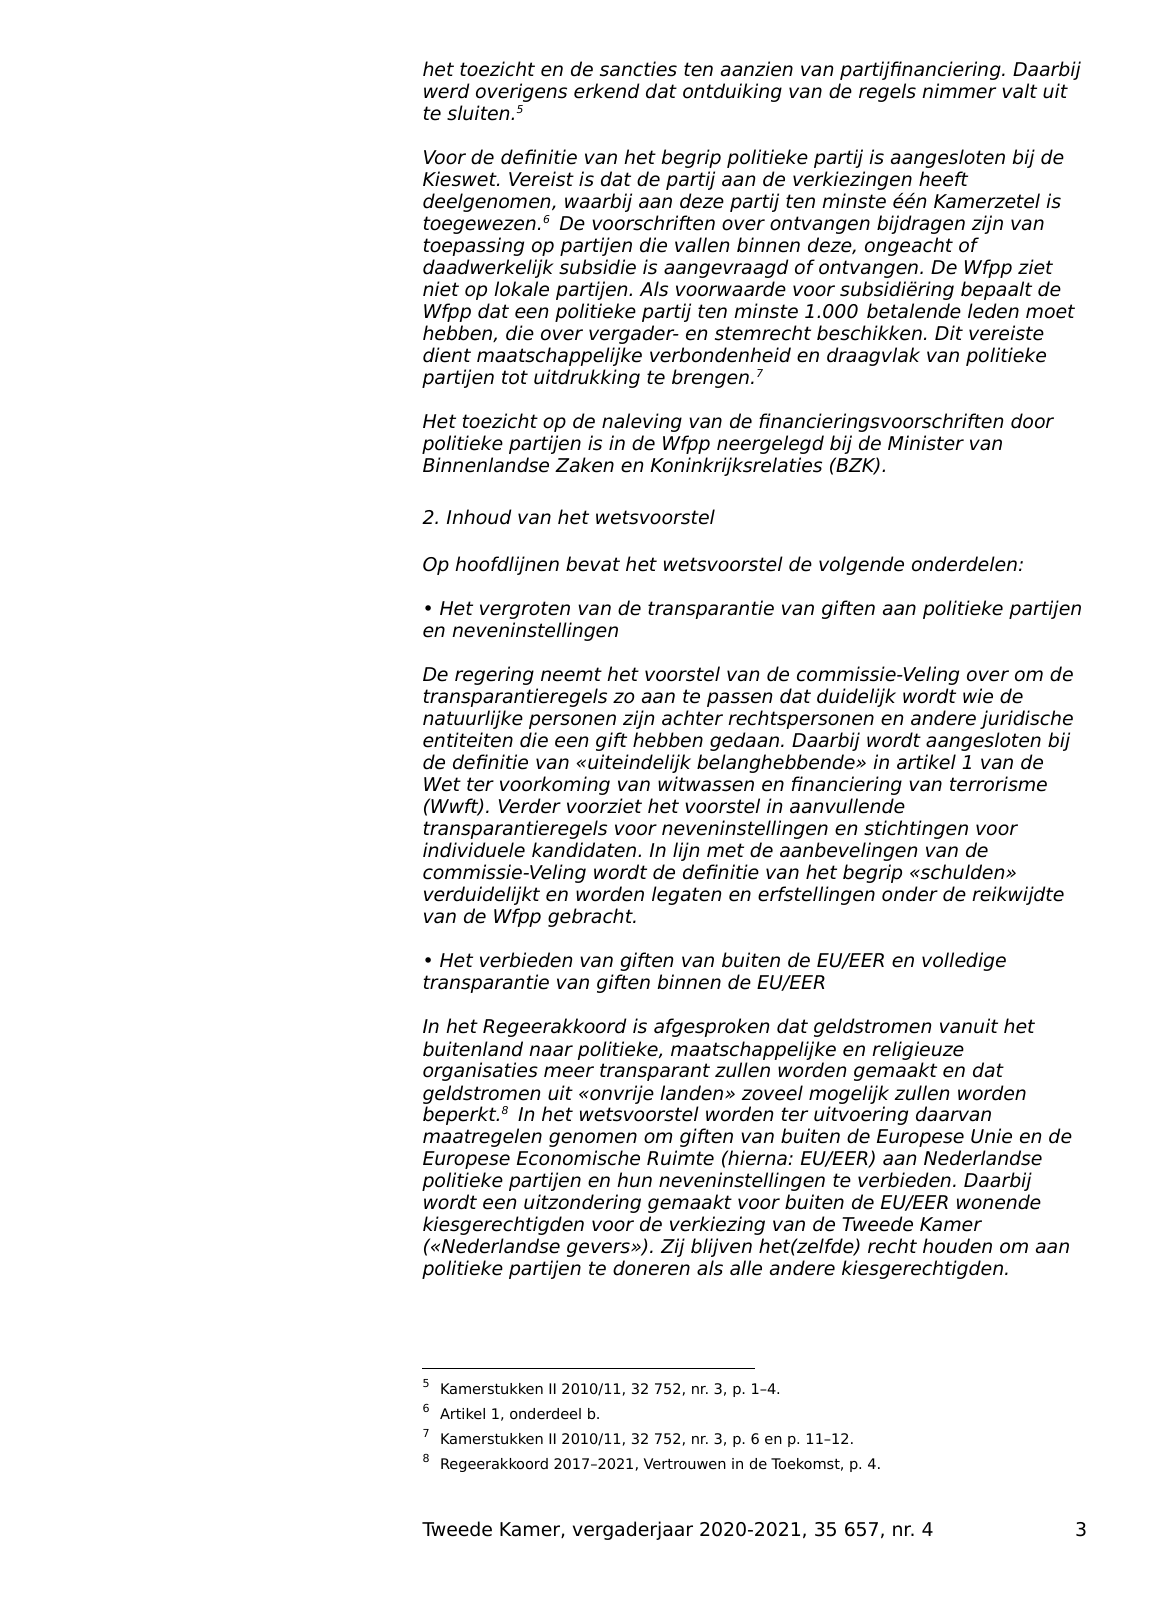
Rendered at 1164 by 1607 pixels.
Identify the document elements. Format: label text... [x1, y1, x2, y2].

subtitle 2. Inhoud van het wetsvoorstel [422, 507, 1087, 529]
text Kamerstukken II 2010/11, 32 752, nr. 3, p. 1–4. [422, 1377, 1087, 1399]
subtitle • Het verbieden van giften van buiten de EU/EER en volledige transparantie van giften binnen de EU/EER [422, 950, 1087, 994]
text Regeerakkoord 2017–2021, Vertrouwen in de Toekomst, p. 4. [422, 1452, 1087, 1474]
text Het toezicht op de naleving van de financieringsvoorschriften door politieke partijen is in de Wfpp neergelegd bij de Minister van Binnenlandse Zaken en Koninkrijksrelaties (BZK). [422, 411, 1087, 477]
subtitle • Het vergroten van de transparantie van giften aan politieke partijen en neveninstellingen [422, 598, 1087, 642]
text Op hoofdlijnen bevat het wetsvoorstel de volgende onderdelen: [422, 554, 1087, 576]
text Artikel 1, onderdeel b. [422, 1402, 1087, 1424]
text De regering neemt het voorstel van de commissie-Veling over om de transparantieregels zo aan te passen dat duidelijk wordt wie de natuurlijke personen zijn achter rechtspersonen en andere juridische entiteiten die een gift hebben gedaan. Daarbij wordt aangesloten bij de definitie van «uiteindelijk belanghebbende» in artikel 1 van de Wet ter voorkoming van witwassen en financiering van terrorisme (Wwft). Verder voorziet het voorstel in aanvullende transparantieregels voor neveninstellingen en stichtingen voor individuele kandidaten. In lijn met de aanbevelingen van de commissie-Veling wordt de definitie van het begrip «schulden» verduidelijkt en worden legaten en erfstellingen onder de reikwijdte van de Wfpp gebracht. [422, 664, 1087, 928]
text Kamerstukken II 2010/11, 32 752, nr. 3, p. 6 en p. 11–12. [422, 1427, 1087, 1449]
text het toezicht en de sancties ten aanzien van partijfinanciering. Daarbij werd overigens erkend dat ontduiking van de regels nimmer valt uit te sluiten. [422, 59, 1087, 125]
text In het Regeerakkoord is afgesproken dat geldstromen vanuit het buitenland naar politieke, maatschappelijke en religieuze organisaties meer transparant zullen worden gemaakt en dat geldstromen uit «onvrije landen» zoveel mogelijk zullen worden beperkt. In het wetsvoorstel worden ter uitvoering daarvan maatregelen genomen om giften van buiten de Europese Unie en de Europese Economische Ruimte (hierna: EU/EER) aan Nederlandse politieke partijen en hun neveninstellingen te verbieden. Daarbij wordt een uitzondering gemaakt voor buiten de EU/EER wonende kiesgerechtigden voor de verkiezing van de Tweede Kamer («Nederlandse gevers»). Zij blijven het(zelfde) recht houden om aan politieke partijen te doneren als alle andere kiesgerechtigden. [422, 1016, 1087, 1280]
text Voor de definitie van het begrip politieke partij is aangesloten bij de Kieswet. Vereist is dat de partij aan de verkiezingen heeft deelgenomen, waarbij aan deze partij ten minste één Kamerzetel is toegewezen. De voorschriften over ontvangen bijdragen zijn van toepassing op partijen die vallen binnen deze, ongeacht of daadwerkelijk subsidie is aangevraagd of ontvangen. De Wfpp ziet niet op lokale partijen. Als voorwaarde voor subsidiëring bepaalt de Wfpp dat een politieke partij ten minste 1.000 betalende leden moet hebben, die over vergader- en stemrecht beschikken. Dit vereiste dient maatschappelijke verbondenheid en draagvlak van politieke partijen tot uitdrukking te brengen. [422, 147, 1087, 389]
